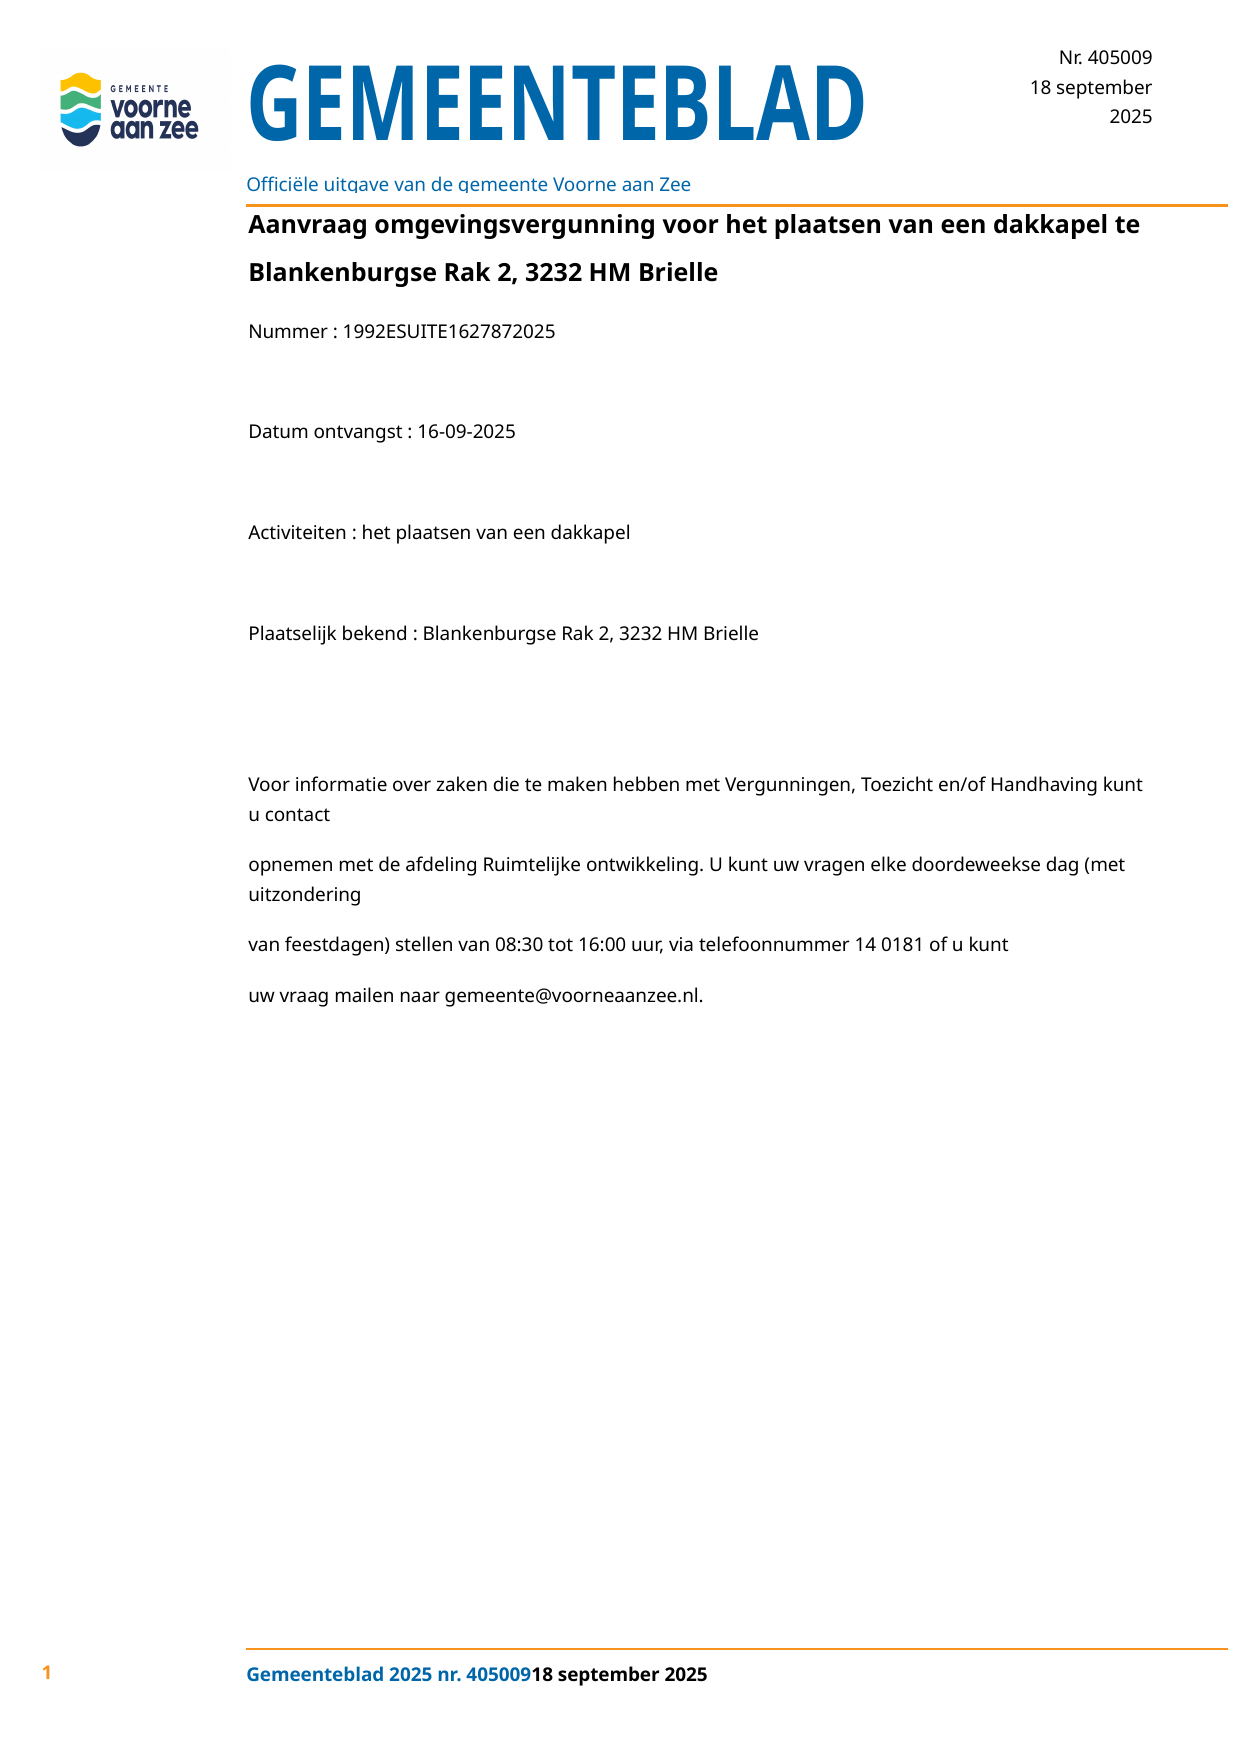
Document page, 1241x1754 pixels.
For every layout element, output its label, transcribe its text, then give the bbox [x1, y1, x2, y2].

text Datum ontvangst : 16-09-2025 [248, 419, 1152, 444]
text Aanvraag omgevingsvergunning voor het plaatsen van een dakkapel te Blankenburgse Rak 2, 3232 HM Brielle [248, 207, 1152, 288]
text Activiteiten : het plaatsen van een dakkapel [248, 519, 1152, 545]
text Voor informatie over zaken die te maken hebben met Vergunningen, Toezicht en/of Handhaving kunt u contact [248, 772, 1152, 827]
text Nummer : 1992ESUITE1627872025 [248, 318, 1152, 344]
text van feestdagen) stellen van 08:30 tot 16:00 uur, via telefoonnummer 14 0181 of u kunt [248, 932, 1152, 957]
text uw vraag mailen naar gemeente@voorneaanzee.nl. [248, 982, 1152, 1008]
text opnemen met de afdeling Ruimtelijke ontwikkeling. U kunt uw vragen elke doordeweekse dag (met uitzondering [248, 852, 1152, 907]
picture [41, 47, 231, 172]
text Plaatselijk bekend : Blankenburgse Rak 2, 3232 HM Brielle [248, 620, 1152, 646]
